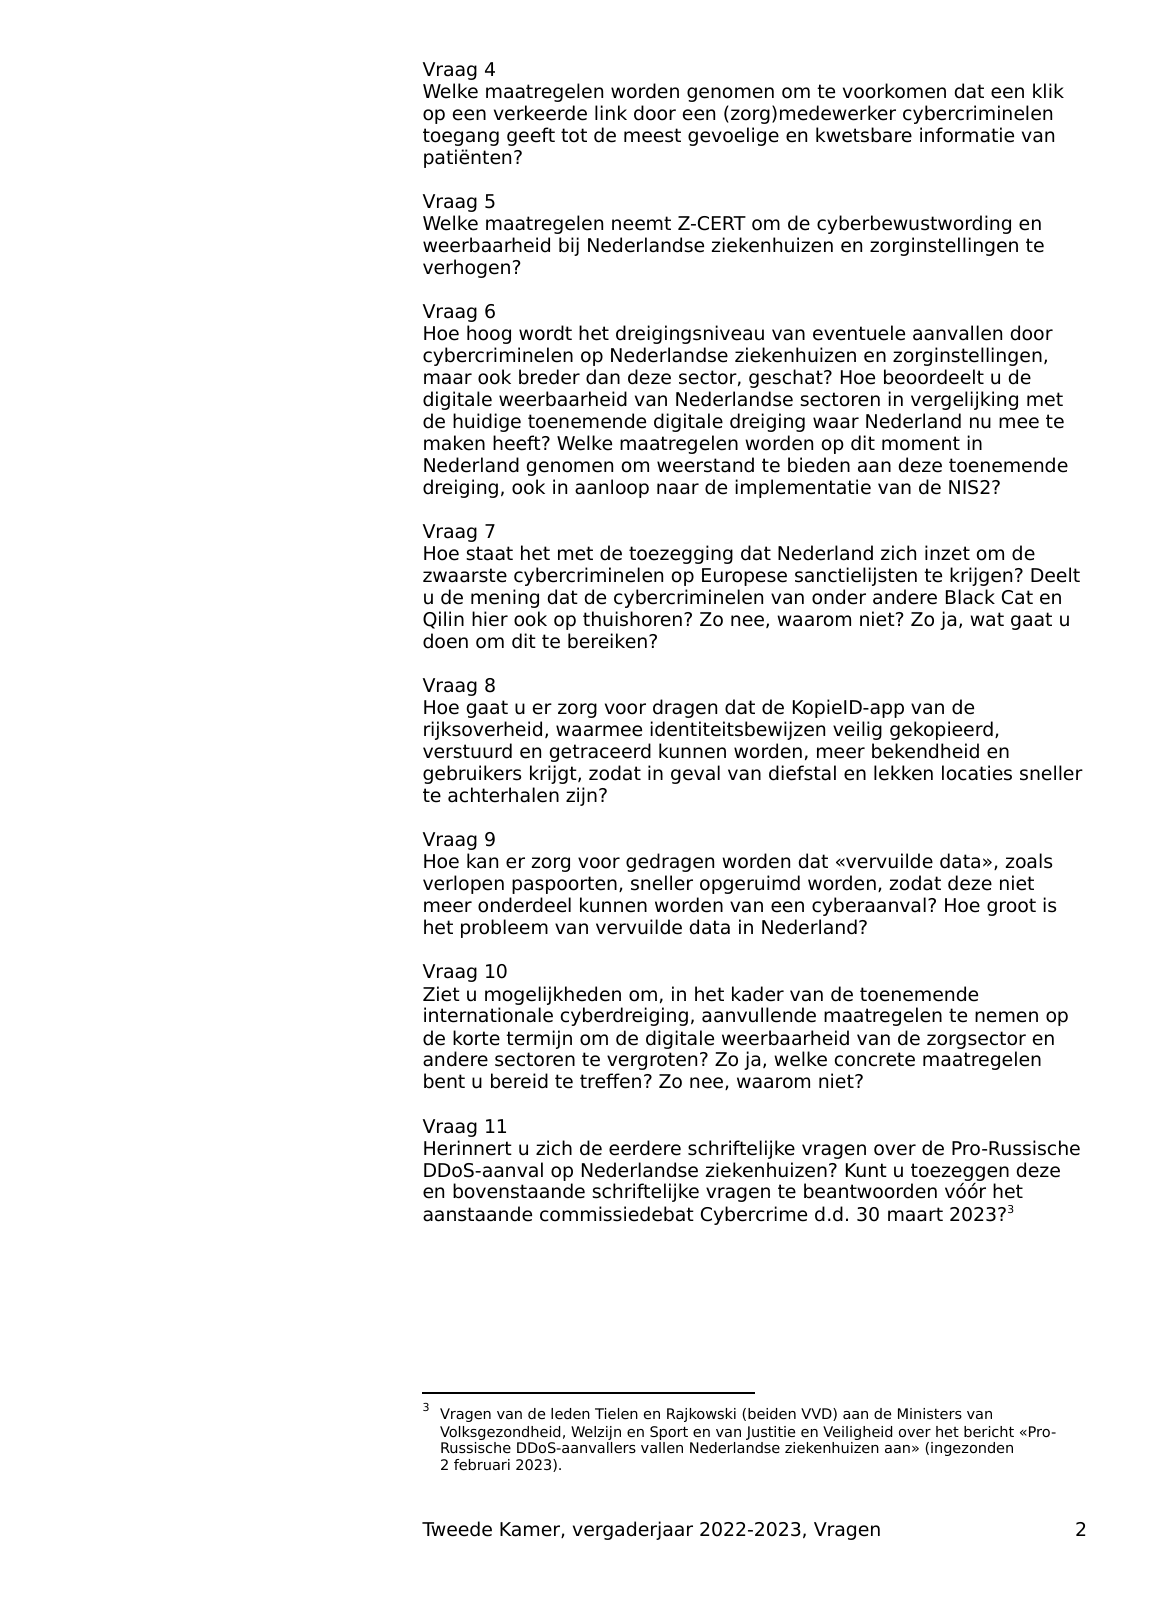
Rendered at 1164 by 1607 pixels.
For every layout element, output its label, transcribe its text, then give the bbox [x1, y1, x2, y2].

text Vraag 6 [422, 301, 1087, 323]
text Vraag 7 [422, 521, 1087, 543]
text Vraag 5 [422, 191, 1087, 213]
text Herinnert u zich de eerdere schriftelijke vragen over de Pro-Russische DDoS-aanval op Nederlandse ziekenhuizen? Kunt u toezeggen deze en bovenstaande schriftelijke vragen te beantwoorden vóór het aanstaande commissiedebat Cybercrime d.d. 30 maart 2023? [422, 1137, 1087, 1225]
text Vragen van de leden Tielen en Rajkowski (beiden VVD) aan de Ministers van Volksgezondheid, Welzijn en Sport en van Justitie en Veiligheid over het bericht «Pro-Russische DDoS-aanvallers vallen Nederlandse ziekenhuizen aan» (ingezonden 2 februari 2023). [422, 1402, 1087, 1474]
text Hoe gaat u er zorg voor dragen dat de KopieID-app van de rijksoverheid, waarmee identiteitsbewijzen veilig gekopieerd, verstuurd en getraceerd kunnen worden, meer bekendheid en gebruikers krijgt, zodat in geval van diefstal en lekken locaties sneller te achterhalen zijn? [422, 697, 1087, 807]
text Hoe hoog wordt het dreigingsniveau van eventuele aanvallen door cybercriminelen op Nederlandse ziekenhuizen en zorginstellingen, maar ook breder dan deze sector, geschat? Hoe beoordeelt u de digitale weerbaarheid van Nederlandse sectoren in vergelijking met de huidige toenemende digitale dreiging waar Nederland nu mee te maken heeft? Welke maatregelen worden op dit moment in Nederland genomen om weerstand te bieden aan deze toenemende dreiging, ook in aanloop naar de implementatie van de NIS2? [422, 323, 1087, 499]
text Vraag 8 [422, 675, 1087, 697]
text Vraag 10 [422, 961, 1087, 983]
text Vraag 9 [422, 829, 1087, 851]
text Ziet u mogelijkheden om, in het kader van de toenemende internationale cyberdreiging, aanvullende maatregelen te nemen op de korte termijn om de digitale weerbaarheid van de zorgsector en andere sectoren te vergroten? Zo ja, welke concrete maatregelen bent u bereid te treffen? Zo nee, waarom niet? [422, 983, 1087, 1093]
text Vraag 11 [422, 1116, 1087, 1137]
text Welke maatregelen neemt Z-CERT om de cyberbewustwording en weerbaarheid bij Nederlandse ziekenhuizen en zorginstellingen te verhogen? [422, 213, 1087, 279]
text Hoe staat het met de toezegging dat Nederland zich inzet om de zwaarste cybercriminelen op Europese sanctielijsten te krijgen? Deelt u de mening dat de cybercriminelen van onder andere Black Cat en Qilin hier ook op thuishoren? Zo nee, waarom niet? Zo ja, wat gaat u doen om dit te bereiken? [422, 543, 1087, 653]
text Vraag 4 [422, 59, 1087, 81]
text Welke maatregelen worden genomen om te voorkomen dat een klik op een verkeerde link door een (zorg)medewerker cybercriminelen toegang geeft tot de meest gevoelige en kwetsbare informatie van patiënten? [422, 81, 1087, 169]
text Hoe kan er zorg voor gedragen worden dat «vervuilde data», zoals verlopen paspoorten, sneller opgeruimd worden, zodat deze niet meer onderdeel kunnen worden van een cyberaanval? Hoe groot is het probleem van vervuilde data in Nederland? [422, 851, 1087, 939]
